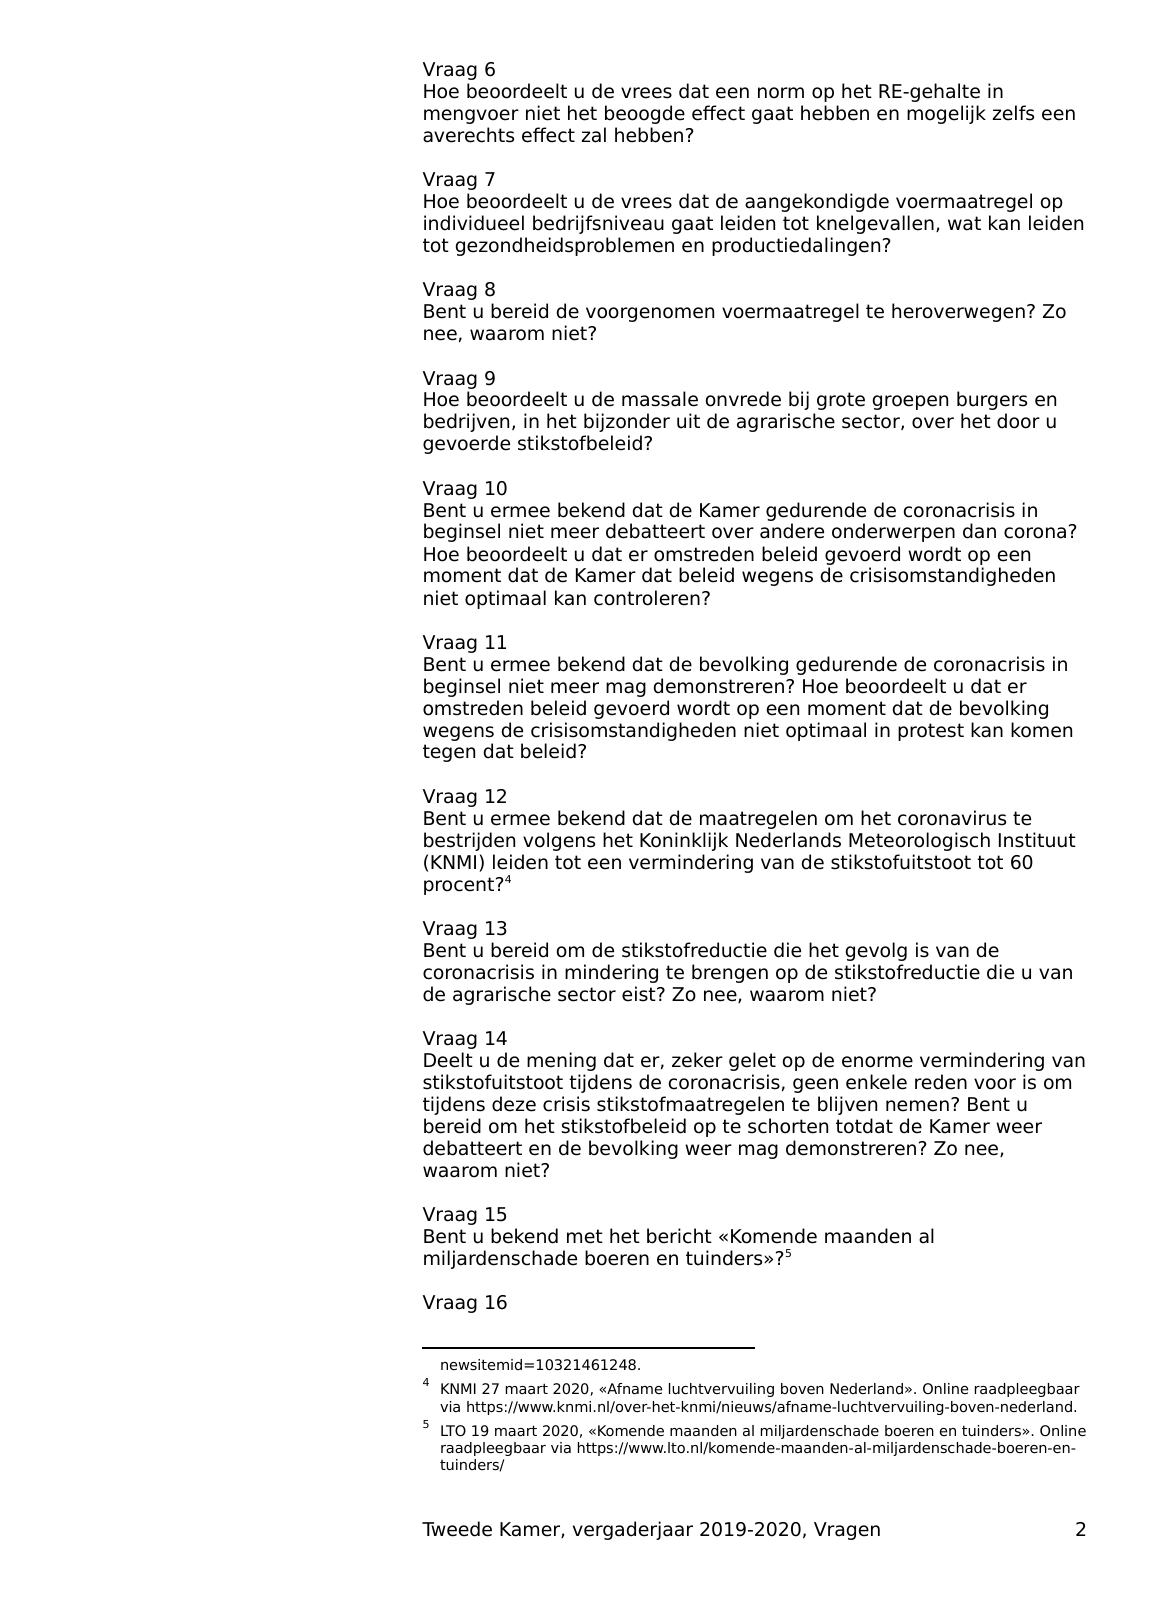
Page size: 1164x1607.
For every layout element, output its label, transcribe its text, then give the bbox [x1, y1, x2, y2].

text Vraag 11 [422, 632, 1087, 653]
text Hoe beoordeelt u de vrees dat de aangekondigde voermaatregel op individueel bedrijfsniveau gaat leiden tot knelgevallen, wat kan leiden tot gezondheidsproblemen en productiedalingen? [422, 191, 1087, 257]
text LTO 19 maart 2020, «Komende maanden al miljardenschade boeren en tuinders». Online raadpleegbaar via https://www.lto.nl/komende-maanden-al-miljardenschade-boeren-en-tuinders/ [422, 1418, 1087, 1474]
text Bent u ermee bekend dat de bevolking gedurende de coronacrisis in beginsel niet meer mag demonstreren? Hoe beoordeelt u dat er omstreden beleid gevoerd wordt op een moment dat de bevolking wegens de crisisomstandigheden niet optimaal in protest kan komen tegen dat beleid? [422, 653, 1087, 763]
text newsitemid=10321461248. [422, 1357, 1087, 1374]
text Vraag 9 [422, 367, 1087, 389]
text Vraag 13 [422, 918, 1087, 940]
text Vraag 7 [422, 169, 1087, 191]
text Vraag 12 [422, 786, 1087, 808]
text KNMI 27 maart 2020, «Afname luchtvervuiling boven Nederland». Online raadpleegbaar via https://www.knmi.nl/over-het-knmi/nieuws/afname-luchtvervuiling-boven-nederland. [422, 1377, 1087, 1416]
text Bent u ermee bekend dat de Kamer gedurende de coronacrisis in beginsel niet meer debatteert over andere onderwerpen dan corona? Hoe beoordeelt u dat er omstreden beleid gevoerd wordt op een moment dat de Kamer dat beleid wegens de crisisomstandigheden niet optimaal kan controleren? [422, 499, 1087, 609]
text Vraag 6 [422, 59, 1087, 81]
text Hoe beoordeelt u de vrees dat een norm op het RE-gehalte in mengvoer niet het beoogde effect gaat hebben en mogelijk zelfs een averechts effect zal hebben? [422, 81, 1087, 147]
text Deelt u de mening dat er, zeker gelet op de enorme vermindering van stikstofuitstoot tijdens de coronacrisis, geen enkele reden voor is om tijdens deze crisis stikstofmaatregelen te blijven nemen? Bent u bereid om het stikstofbeleid op te schorten totdat de Kamer weer debatteert en de bevolking weer mag demonstreren? Zo nee, waarom niet? [422, 1050, 1087, 1182]
text Bent u bekend met het bericht «Komende maanden al miljardenschade boeren en tuinders»? [422, 1226, 1087, 1270]
text Vraag 14 [422, 1028, 1087, 1050]
text Bent u bereid om de stikstofreductie die het gevolg is van de coronacrisis in mindering te brengen op de stikstofreductie die u van de agrarische sector eist? Zo nee, waarom niet? [422, 940, 1087, 1006]
text Bent u ermee bekend dat de maatregelen om het coronavirus te bestrijden volgens het Koninklijk Nederlands Meteorologisch Instituut (KNMI) leiden tot een vermindering van de stikstofuitstoot tot 60 procent? [422, 808, 1087, 896]
text Vraag 16 [422, 1292, 1087, 1314]
text Vraag 8 [422, 279, 1087, 301]
text Vraag 10 [422, 477, 1087, 499]
text Vraag 15 [422, 1204, 1087, 1226]
text Hoe beoordeelt u de massale onvrede bij grote groepen burgers en bedrijven, in het bijzonder uit de agrarische sector, over het door u gevoerde stikstofbeleid? [422, 389, 1087, 455]
text Bent u bereid de voorgenomen voermaatregel te heroverwegen? Zo nee, waarom niet? [422, 301, 1087, 345]
